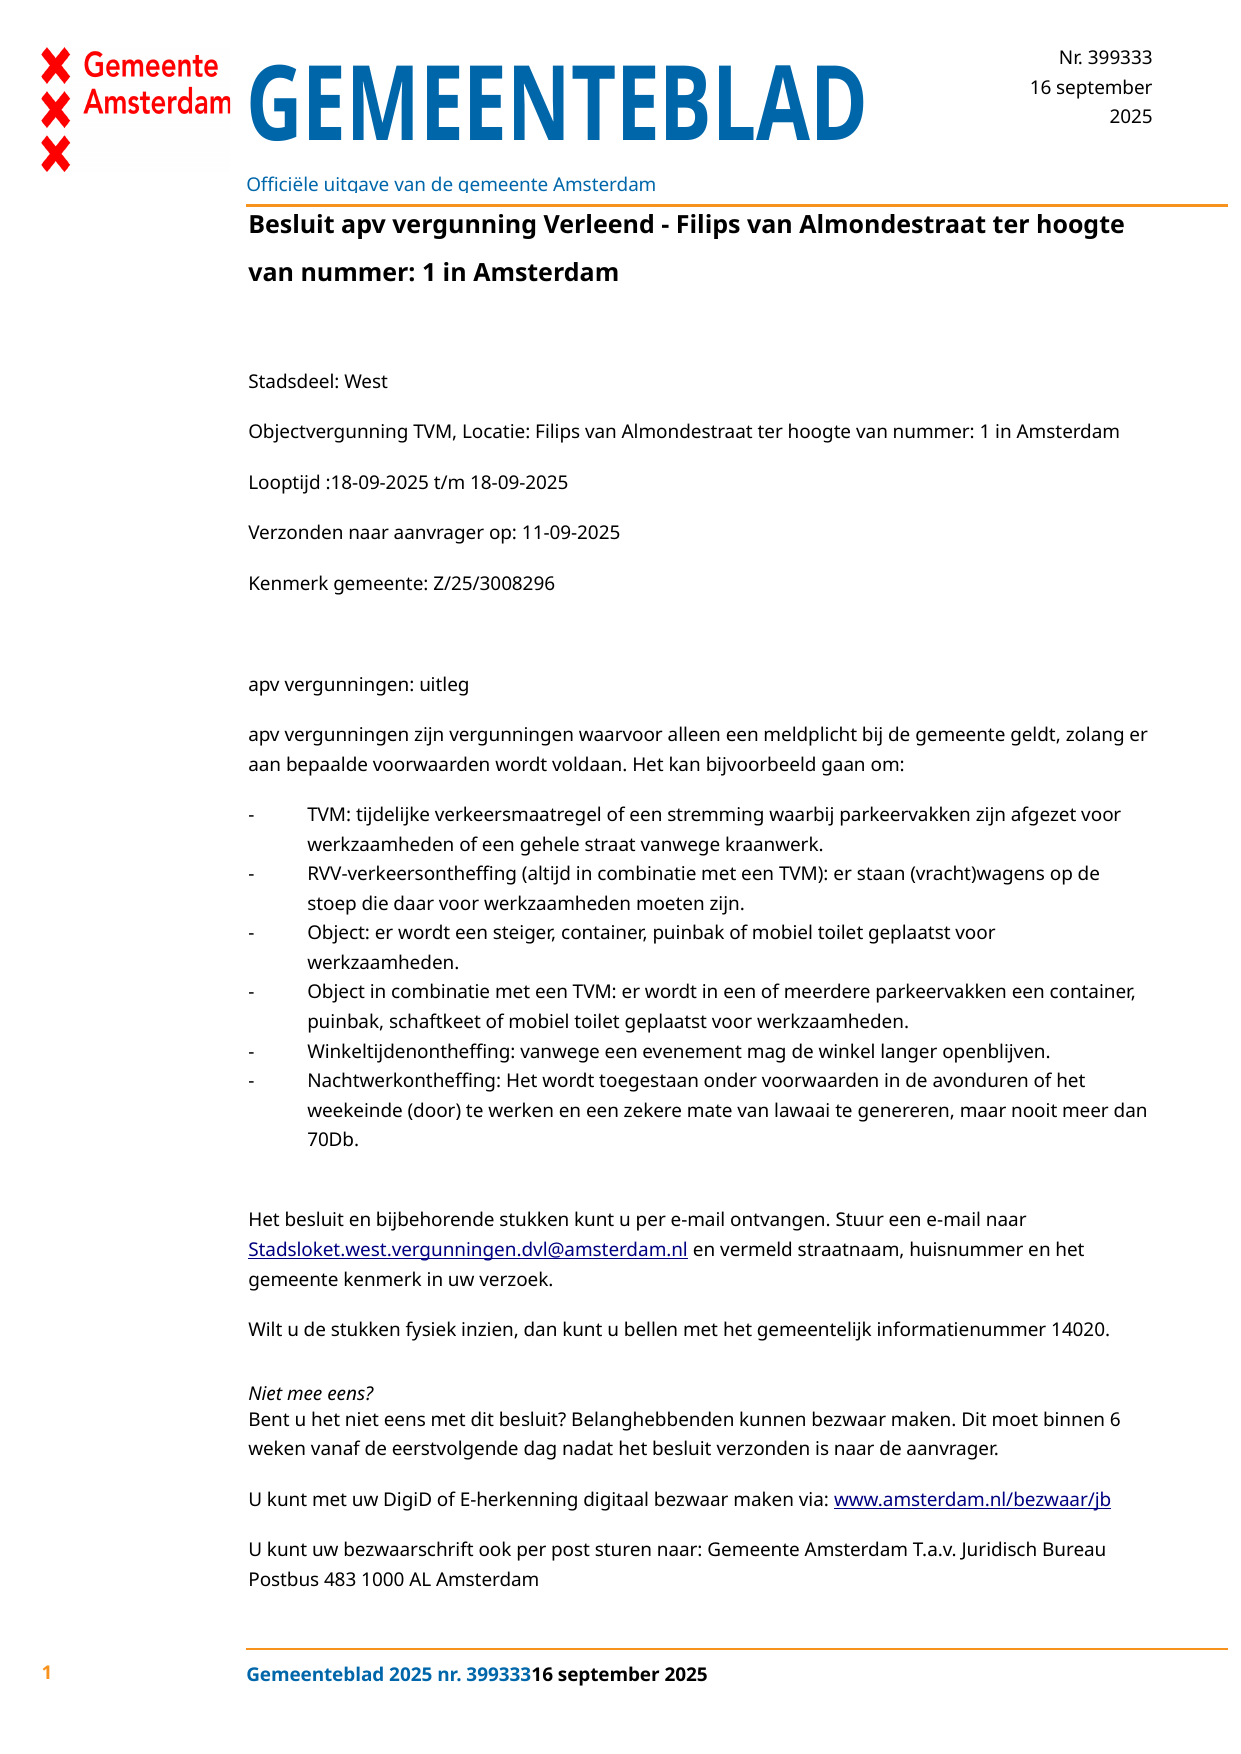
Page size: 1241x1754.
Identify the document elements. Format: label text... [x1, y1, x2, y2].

list Nachtwerkontheffing: Het wordt toegestaan onder voorwaarden in de avonduren of het weekeinde (door) te werken en een zekere mate van lawaai te genereren, maar nooit meer dan 70Db. [248, 1067, 1152, 1152]
list TVM: tijdelijke verkeersmaatregel of een stremming waarbij parkeervakken zijn afgezet voor werkzaamheden of een gehele straat vanwege kraanwerk. [248, 801, 1152, 857]
list Winkeltijdenontheffing: vanwege een evenement mag de winkel langer openblijven. [248, 1038, 1152, 1064]
text apv vergunningen: uitleg [248, 671, 1152, 697]
list RVV-verkeersontheffing (altijd in combinatie met een TVM): er staan (vracht)wagens op de stoep die daar voor werkzaamheden moeten zijn. [248, 860, 1152, 916]
text Stadsdeel: West [248, 368, 1152, 394]
text U kunt met uw DigiD of E-herkenning digitaal bezwaar maken via: www.amsterdam.nl/bezwaar/jb [248, 1486, 1152, 1512]
text Wilt u de stukken fysiek inzien, dan kunt u bellen met het gemeentelijk informatienummer 14020. [248, 1316, 1152, 1342]
list Object: er wordt een steiger, container, puinbak of mobiel toilet geplaatst voor werkzaamheden. [248, 919, 1152, 975]
text Het besluit en bijbehorende stukken kunt u per e-mail ontvangen. Stuur een e-mail naar Stadsloket.west.vergunningen.dvl@amsterdam.nl en vermeld straatnaam, huisnummer en het gemeente kenmerk in uw verzoek. [248, 1207, 1152, 1292]
text Kenmerk gemeente: Z/25/3008296 [248, 570, 1152, 596]
text Niet mee eens? [248, 1380, 1152, 1406]
text Bent u het niet eens met dit besluit? Belanghebbenden kunnen bezwaar maken. Dit moet binnen 6 weken vanaf de eerstvolgende dag nadat het besluit verzonden is naar de aanvrager. [248, 1406, 1152, 1461]
text Objectvergunning TVM, Locatie: Filips van Almondestraat ter hoogte van nummer: 1 in Amsterdam [248, 419, 1152, 444]
text apv vergunningen zijn vergunningen waarvoor alleen een meldplicht bij de gemeente geldt, zolang er aan bepaalde voorwaarden wordt voldaan. Het kan bijvoorbeeld gaan om: [248, 721, 1152, 777]
text U kunt uw bezwaarschrift ook per post sturen naar: Gemeente Amsterdam T.a.v. Juridisch Bureau Postbus 483 1000 AL Amsterdam [248, 1536, 1152, 1592]
text Looptijd :18-09-2025 t/m 18-09-2025 [248, 469, 1152, 495]
text Besluit apv vergunning Verleend - Filips van Almondestraat ter hoogte van nummer: 1 in Amsterdam [248, 207, 1152, 288]
text Verzonden naar aanvrager op: 11-09-2025 [248, 519, 1152, 545]
list Object in combinatie met een TVM: er wordt in een of meerdere parkeervakken een container, puinbak, schaftkeet of mobiel toilet geplaatst voor werkzaamheden. [248, 979, 1152, 1034]
picture [41, 47, 231, 172]
